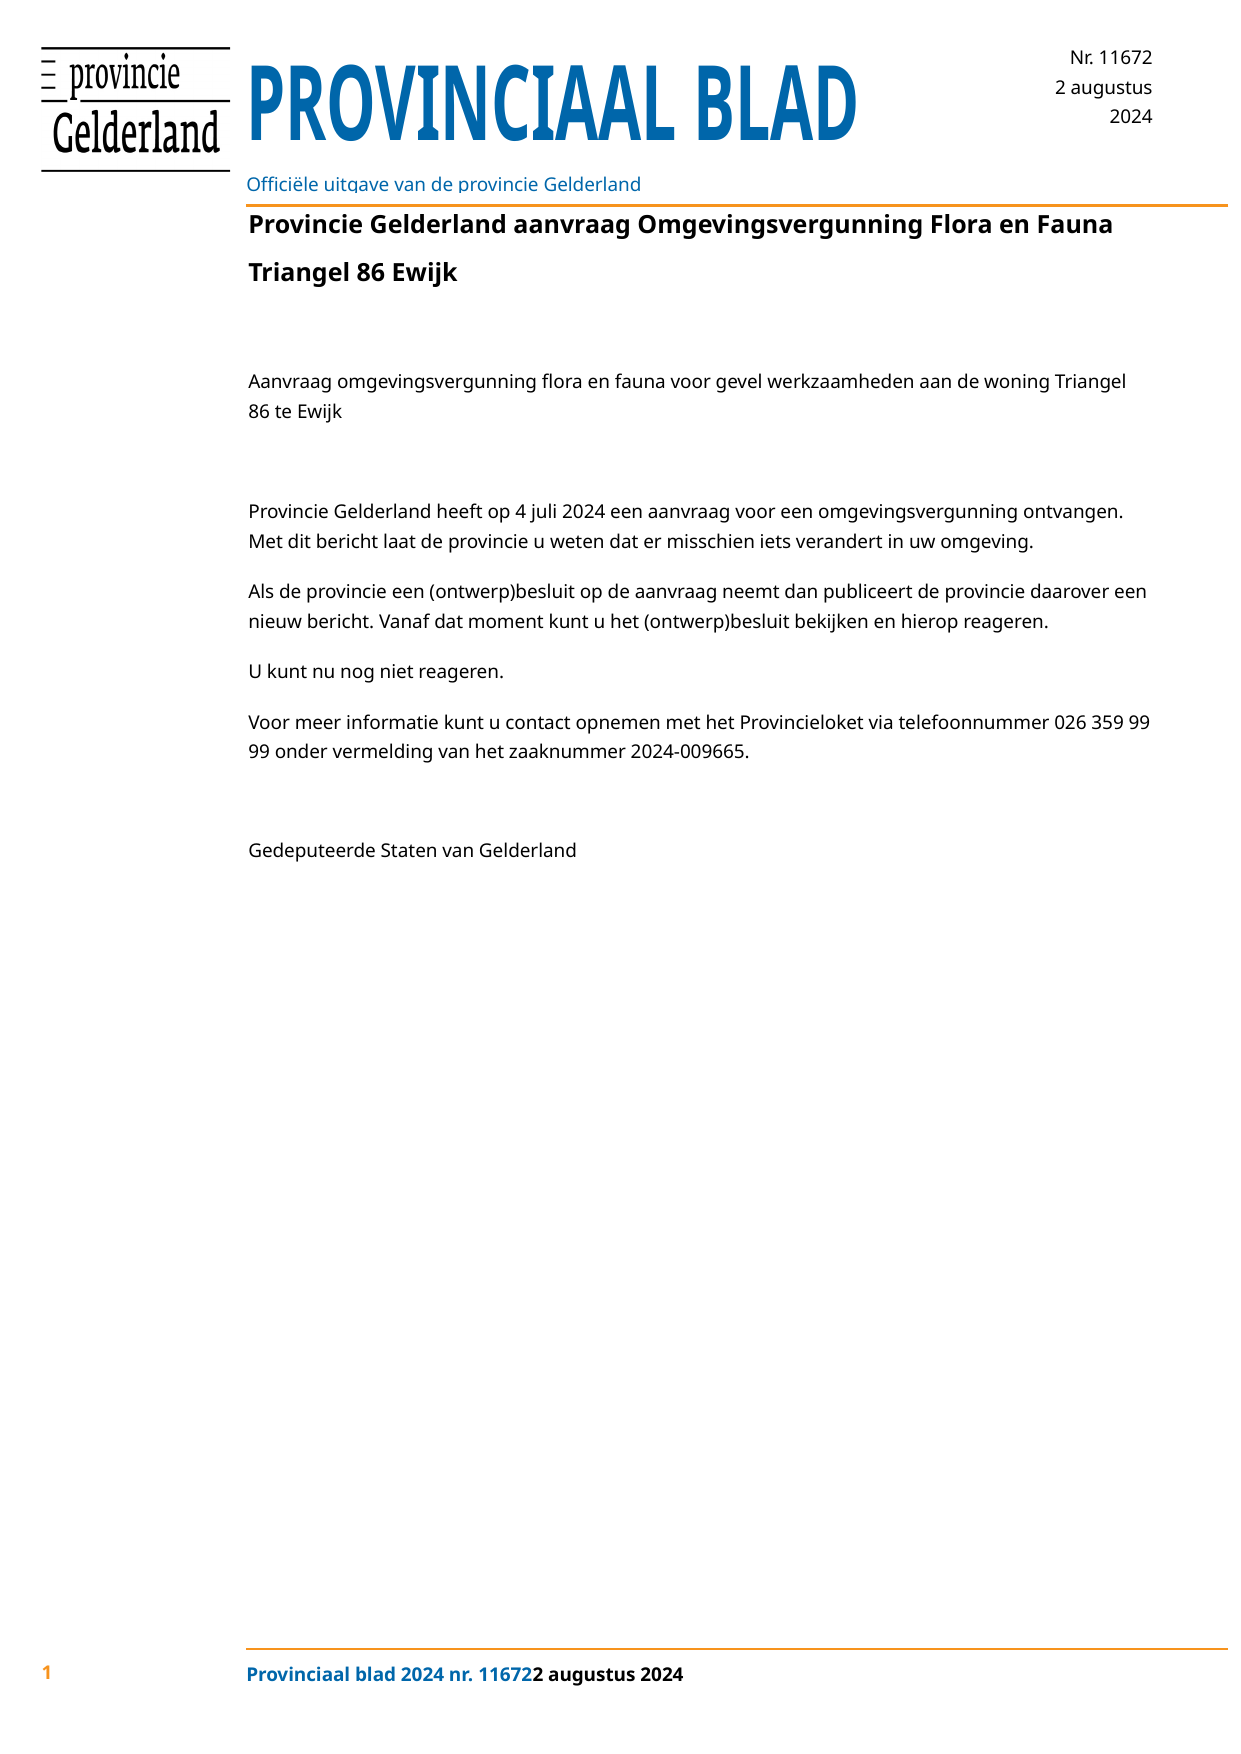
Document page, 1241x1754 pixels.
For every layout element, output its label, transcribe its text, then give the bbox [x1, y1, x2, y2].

text Als de provincie een (ontwerp)besluit op de aanvraag neemt dan publiceert de provincie daarover een nieuw bericht. Vanaf dat moment kunt u het (ontwerp)besluit bekijken en hierop reageren. [248, 579, 1152, 634]
text Provincie Gelderland aanvraag Omgevingsvergunning Flora en Fauna Triangel 86 Ewijk [248, 207, 1152, 288]
picture [41, 47, 231, 172]
text Aanvraag omgevingsvergunning flora en fauna voor gevel werkzaamheden aan de woning Triangel 86 te Ewijk [248, 368, 1152, 424]
text Gedeputeerde Staten van Gelderland [248, 837, 1152, 863]
text Provincie Gelderland heeft op 4 juli 2024 een aanvraag voor een omgevingsvergunning ontvangen. Met dit bericht laat de provincie u weten dat er misschien iets verandert in uw omgeving. [248, 499, 1152, 554]
text U kunt nu nog niet reageren. [248, 659, 1152, 684]
text Voor meer informatie kunt u contact opnemen met het Provincieloket via telefoonnummer 026 359 99 99 onder vermelding van het zaaknummer 2024-009665. [248, 709, 1152, 764]
